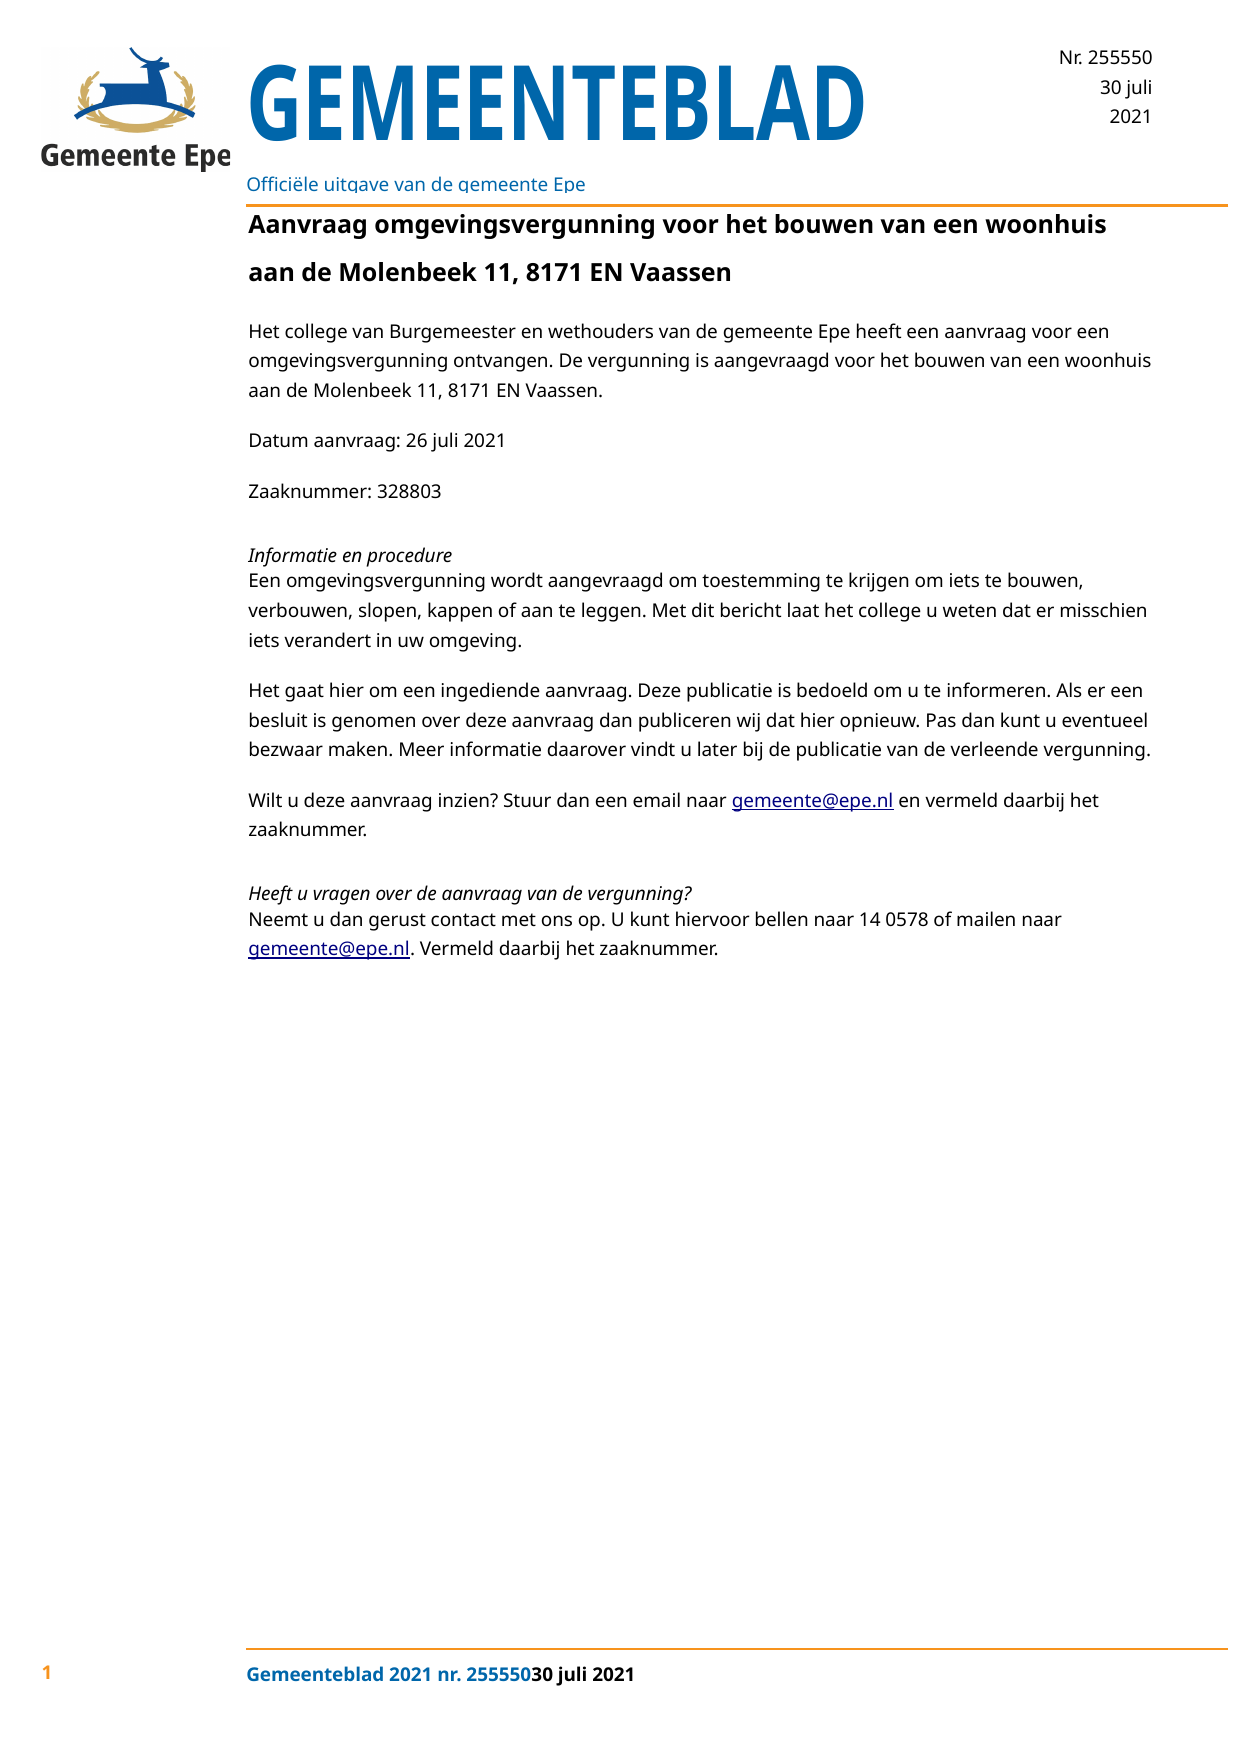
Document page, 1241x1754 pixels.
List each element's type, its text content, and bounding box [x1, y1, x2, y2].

text Zaaknummer: 328803 [248, 478, 1152, 504]
text Wilt u deze aanvraag inzien? Stuur dan een email naar gemeente@epe.nl en vermeld daarbij het zaaknummer. [248, 787, 1152, 842]
text Een omgevingsvergunning wordt aangevraagd om toestemming te krijgen om iets te bouwen, verbouwen, slopen, kappen of aan te leggen. Met dit bericht laat het college u weten dat er misschien iets verandert in uw omgeving. [248, 568, 1152, 652]
text Datum aanvraag: 26 juli 2021 [248, 427, 1152, 453]
text Neemt u dan gerust contact met ons op. U kunt hiervoor bellen naar 14 0578 of mailen naar gemeente@epe.nl. Vermeld daarbij het zaaknummer. [248, 906, 1152, 961]
text Heeft u vragen over de aanvraag van de vergunning? [248, 880, 1152, 906]
picture [41, 47, 231, 172]
text Informatie en procedure [248, 542, 1152, 568]
text Aanvraag omgevingsvergunning voor het bouwen van een woonhuis aan de Molenbeek 11, 8171 EN Vaassen [248, 207, 1152, 288]
text Het gaat hier om een ingediende aanvraag. Deze publicatie is bedoeld om u te informeren. Als er een besluit is genomen over deze aanvraag dan publiceren wij dat hier opnieuw. Pas dan kunt u eventueel bezwaar maken. Meer informatie daarover vindt u later bij de publicatie van de verleende vergunning. [248, 677, 1152, 762]
text Het college van Burgemeester en wethouders van de gemeente Epe heeft een aanvraag voor een omgevingsvergunning ontvangen. De vergunning is aangevraagd voor het bouwen van een woonhuis aan de Molenbeek 11, 8171 EN Vaassen. [248, 318, 1152, 403]
